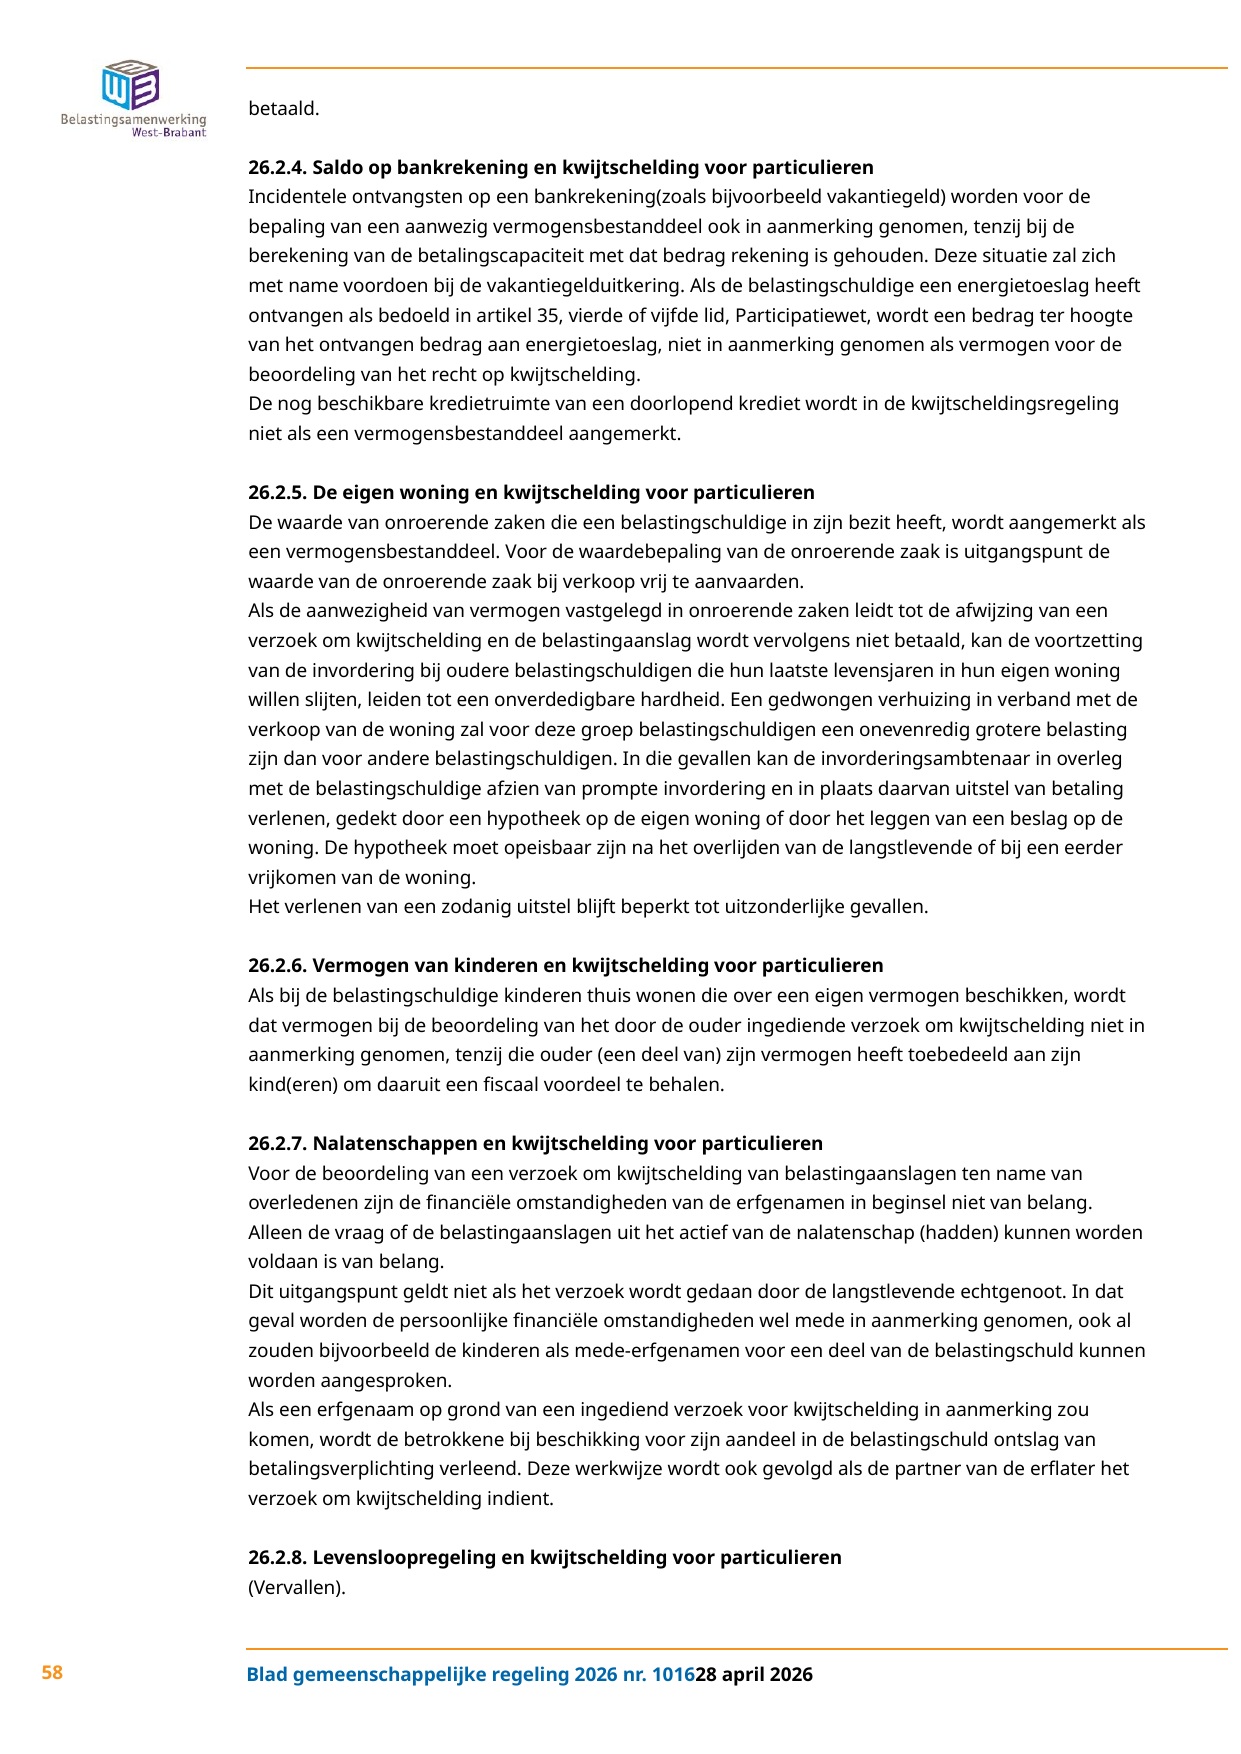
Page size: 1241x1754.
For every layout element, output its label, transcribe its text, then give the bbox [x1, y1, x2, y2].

text 26.2.4. Saldo op bankrekening en kwijtschelding voor particulieren [248, 154, 1152, 180]
text (Vervallen). [248, 1574, 1152, 1600]
text Het verlenen van een zodanig uitstel blijft beperkt tot uitzonderlijke gevallen. [248, 893, 1152, 919]
text Incidentele ontvangsten op een bankrekening(zoals bijvoorbeeld vakantiegeld) worden voor de bepaling van een aanwezig vermogensbestanddeel ook in aanmerking genomen, tenzij bij de berekening van de betalingscapaciteit met dat bedrag rekening is gehouden. Deze situatie zal zich met name voordoen bij de vakantiegelduitkering. Als de belastingschuldige een energietoeslag heeft ontvangen als bedoeld in artikel 35, vierde of vijfde lid, Participatiewet, wordt een bedrag ter hoogte van het ontvangen bedrag aan energietoeslag, niet in aanmerking genomen als vermogen voor de beoordeling van het recht op kwijtschelding. [248, 183, 1152, 387]
text 26.2.8. Levensloopregeling en kwijtschelding voor particulieren [248, 1544, 1152, 1570]
text De waarde van onroerende zaken die een belastingschuldige in zijn bezit heeft, wordt aangemerkt als een vermogensbestanddeel. Voor de waardebepaling van de onroerende zaak is uitgangspunt de waarde van de onroerende zaak bij verkoop vrij te aanvaarden. [248, 509, 1152, 594]
text 26.2.7. Nalatenschappen en kwijtschelding voor particulieren [248, 1130, 1152, 1156]
text 26.2.6. Vermogen van kinderen en kwijtschelding voor particulieren [248, 953, 1152, 978]
text Als de aanwezigheid van vermogen vastgelegd in onroerende zaken leidt tot de afwijzing van een verzoek om kwijtschelding en de belastingaanslag wordt vervolgens niet betaald, kan de voortzetting van de invordering bij oudere belastingschuldigen die hun laatste levensjaren in hun eigen woning willen slijten, leiden tot een onverdedigbare hardheid. Een gedwongen verhuizing in verband met de verkoop van de woning zal voor deze groep belastingschuldigen een onevenredig grotere belasting zijn dan voor andere belastingschuldigen. In die gevallen kan de invorderingsambtenaar in overleg met de belastingschuldige afzien van prompte invordering en in plaats daarvan uitstel van betaling verlenen, gedekt door een hypotheek op de eigen woning of door het leggen van een beslag op de woning. De hypotheek moet opeisbaar zijn na het overlijden van de langstlevende of bij een eerder vrijkomen van de woning. [248, 598, 1152, 890]
text betaald. [248, 95, 1152, 121]
text Dit uitgangspunt geldt niet als het verzoek wordt gedaan door de langstlevende echtgenoot. In dat geval worden de persoonlijke financiële omstandigheden wel mede in aanmerking genomen, ook al zouden bijvoorbeeld de kinderen als mede-erfgenamen voor een deel van de belastingschuld kunnen worden aangesproken. [248, 1278, 1152, 1393]
text Als bij de belastingschuldige kinderen thuis wonen die over een eigen vermogen beschikken, wordt dat vermogen bij de beoordeling van het door de ouder ingediende verzoek om kwijtschelding niet in aanmerking genomen, tenzij die ouder (een deel van) zijn vermogen heeft toebedeeld aan zijn kind(eren) om daaruit een fiscaal voordeel te behalen. [248, 982, 1152, 1097]
text Voor de beoordeling van een verzoek om kwijtschelding van belastingaanslagen ten name van overledenen zijn de financiële omstandigheden van de erfgenamen in beginsel niet van belang. Alleen de vraag of de belastingaanslagen uit het actief van de nalatenschap (hadden) kunnen worden voldaan is van belang. [248, 1160, 1152, 1274]
text Als een erfgenaam op grond van een ingediend verzoek voor kwijtschelding in aanmerking zou komen, wordt de betrokkene bij beschikking voor zijn aandeel in de belastingschuld ontslag van betalingsverplichting verleend. Deze werkwijze wordt ook gevolgd als de partner van de erflater het verzoek om kwijtschelding indient. [248, 1396, 1152, 1511]
text De nog beschikbare kredietruimte van een doorlopend krediet wordt in de kwijtscheldingsregeling niet als een vermogensbestanddeel aangemerkt. [248, 391, 1152, 446]
picture [41, 47, 231, 172]
text 26.2.5. De eigen woning en kwijtschelding voor particulieren [248, 479, 1152, 505]
